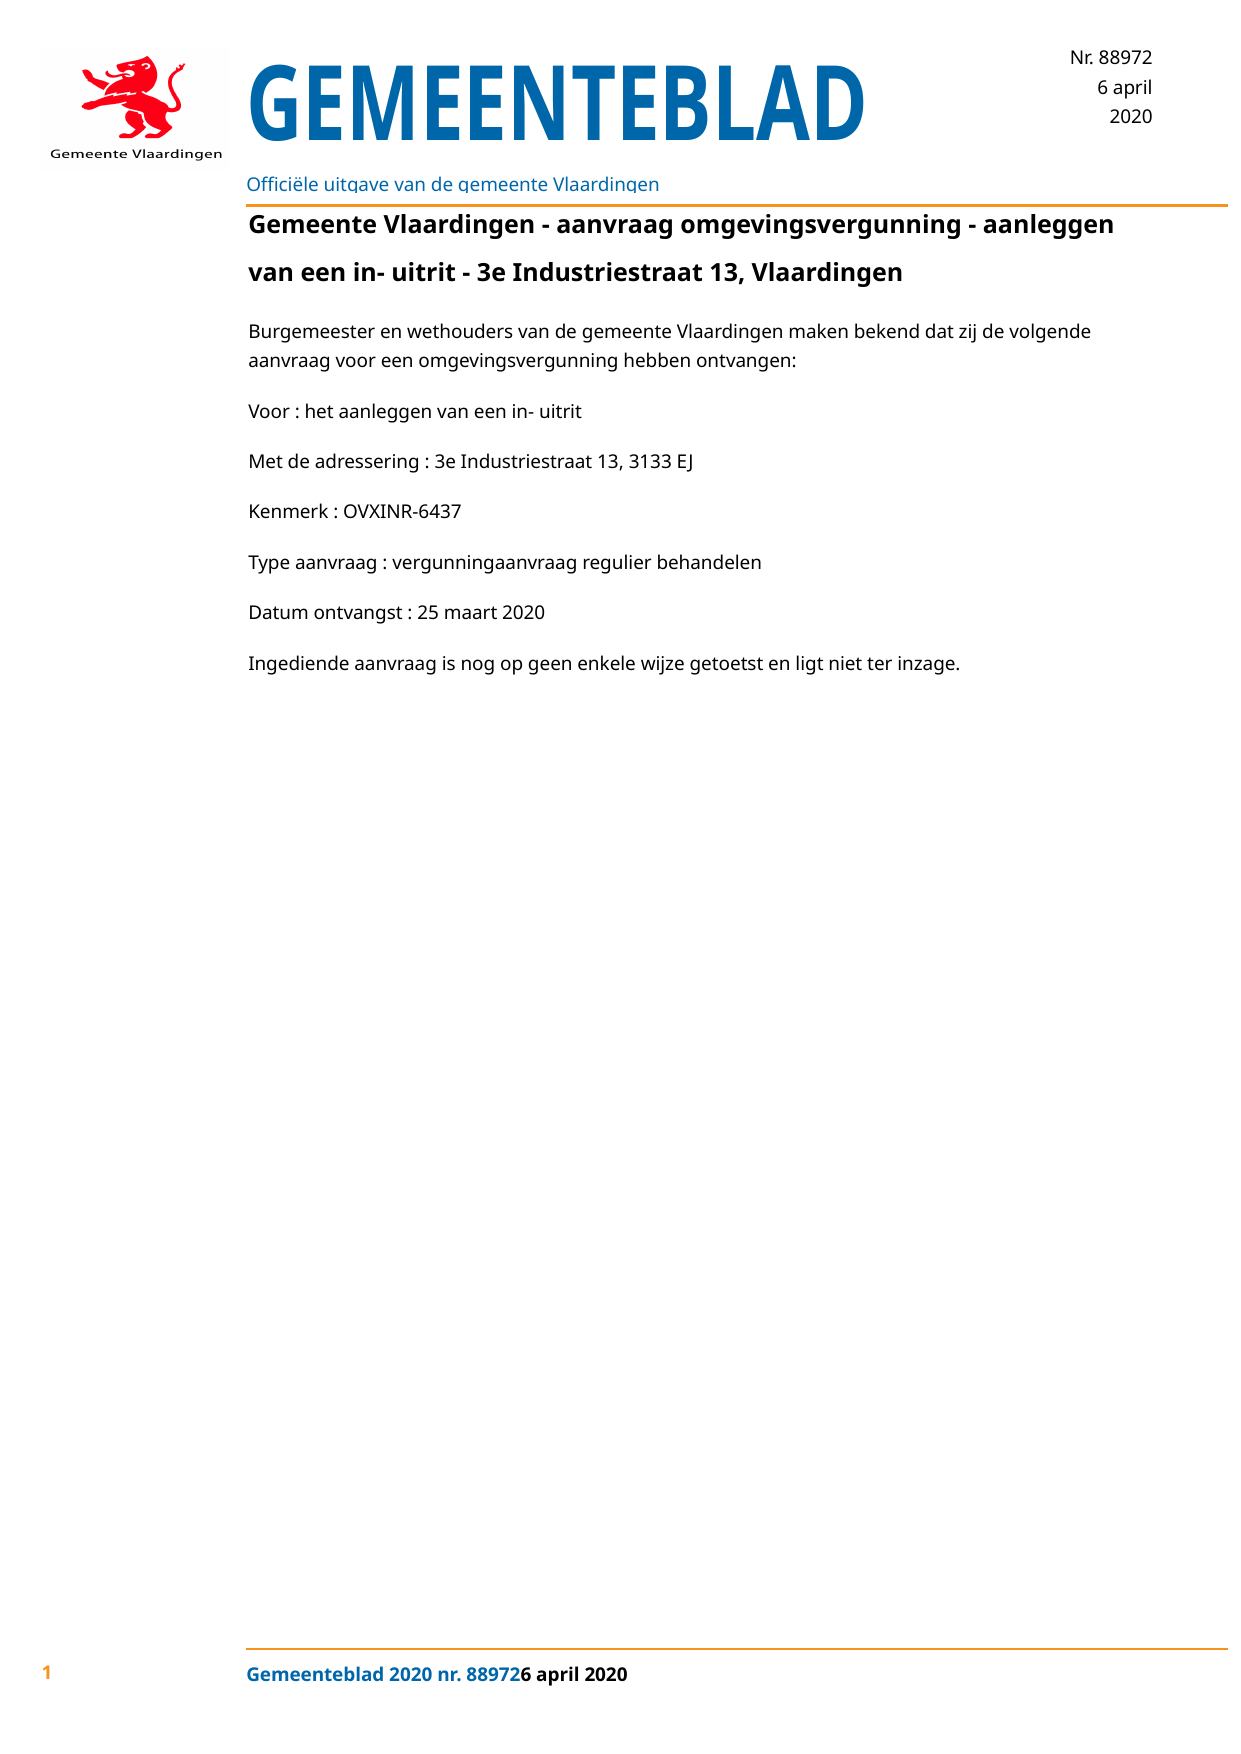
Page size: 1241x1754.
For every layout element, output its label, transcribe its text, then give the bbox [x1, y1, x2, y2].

text Type aanvraag : vergunningaanvraag regulier behandelen [248, 549, 1152, 575]
text Kenmerk : OVXINR-6437 [248, 499, 1152, 524]
text Burgemeester en wethouders van de gemeente Vlaardingen maken bekend dat zij de volgende aanvraag voor een omgevingsvergunning hebben ontvangen: [248, 318, 1152, 373]
text Datum ontvangst : 25 maart 2020 [248, 599, 1152, 625]
text Ingediende aanvraag is nog op geen enkele wijze getoetst en ligt niet ter inzage. [248, 650, 1152, 676]
text Voor : het aanleggen van een in- uitrit [248, 398, 1152, 424]
text Met de adressering : 3e Industriestraat 13, 3133 EJ [248, 448, 1152, 474]
picture [41, 47, 231, 172]
text Gemeente Vlaardingen - aanvraag omgevingsvergunning - aanleggen van een in- uitrit - 3e Industriestraat 13, Vlaardingen [248, 207, 1152, 288]
